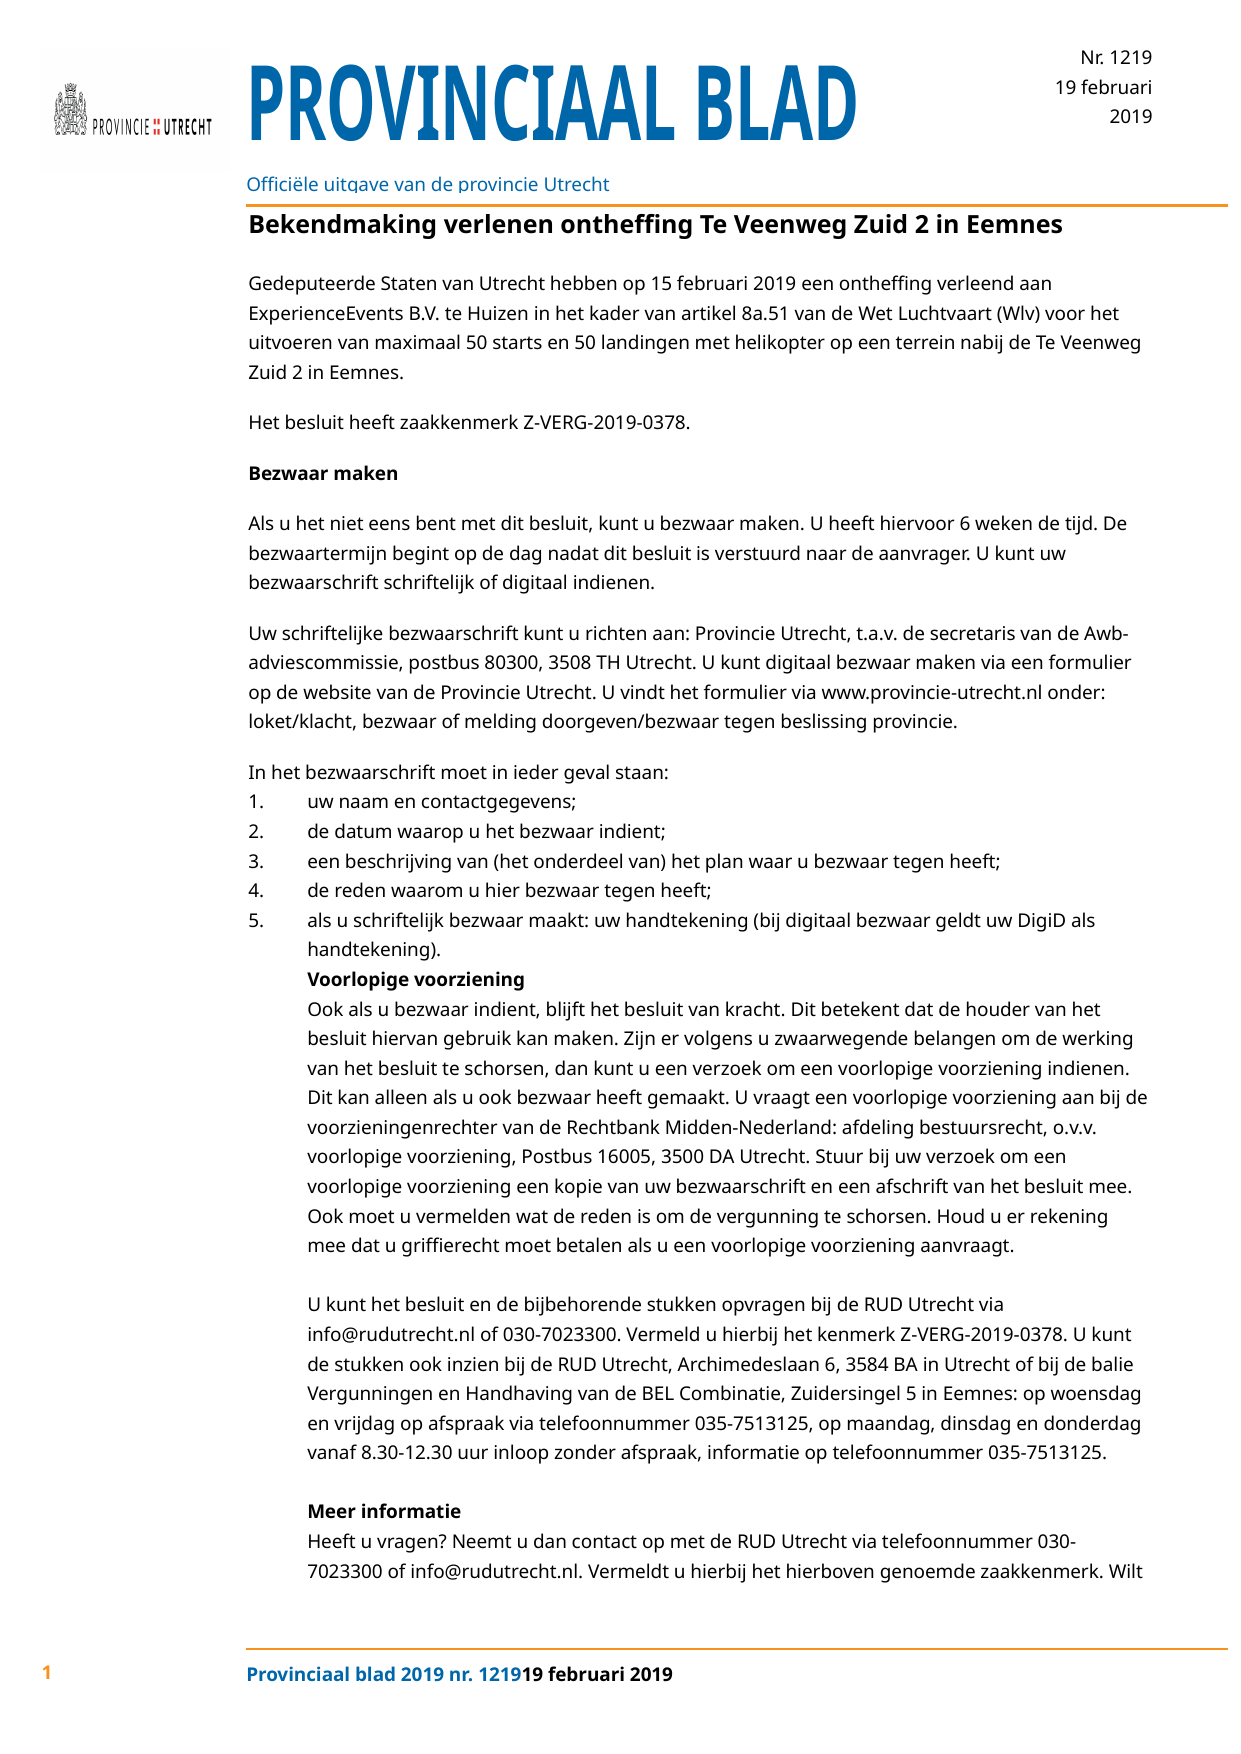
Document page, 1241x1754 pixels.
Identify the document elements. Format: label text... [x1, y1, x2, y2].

text Bezwaar maken [248, 460, 1152, 486]
list de reden waarom u hier bezwaar tegen heeft; [248, 877, 1152, 903]
list een beschrijving van (het onderdeel van) het plan waar u bezwaar tegen heeft; [248, 848, 1152, 873]
list Voorlopige voorziening [248, 966, 1152, 992]
text Gedeputeerde Staten van Utrecht hebben op 15 februari 2019 een ontheffing verleend aan ExperienceEvents B.V. te Huizen in het kader van artikel 8a.51 van de Wet Luchtvaart (Wlv) voor het uitvoeren van maximaal 50 starts en 50 landingen met helikopter op een terrein nabij de Te Veenweg Zuid 2 in Eemnes. [248, 270, 1152, 385]
list de datum waarop u het bezwaar indient; [248, 818, 1152, 844]
list Meer informatie [248, 1499, 1152, 1524]
list als u schriftelijk bezwaar maakt: uw handtekening (bij digitaal bezwaar geldt uw DigiD als handtekening). [248, 907, 1152, 962]
text Het besluit heeft zaakkenmerk Z-VERG-2019-0378. [248, 409, 1152, 435]
picture [41, 47, 231, 172]
list Ook als u bezwaar indient, blijft het besluit van kracht. Dit betekent dat de houder van het besluit hiervan gebruik kan maken. Zijn er volgens u zwaarwegende belangen om de werking van het besluit te schorsen, dan kunt u een verzoek om een voorlopige voorziening indienen. Dit kan alleen als u ook bezwaar heeft gemaakt. U vraagt een voorlopige voorziening aan bij de voorzieningenrechter van de Rechtbank Midden-Nederland: afdeling bestuursrecht, o.v.v. voorlopige voorziening, Postbus 16005, 3500 DA Utrecht. Stuur bij uw verzoek om een voorlopige voorziening een kopie van uw bezwaarschrift en een afschrift van het besluit mee. Ook moet u vermelden wat de reden is om de vergunning te schorsen. Houd u er rekening mee dat u griffierecht moet betalen als u een voorlopige voorziening aanvraagt. [248, 996, 1152, 1258]
text Uw schriftelijke bezwaarschrift kunt u richten aan: Provincie Utrecht, t.a.v. de secretaris van de Awb-adviescommissie, postbus 80300, 3508 TH Utrecht. U kunt digitaal bezwaar maken via een formulier op de website van de Provincie Utrecht. U vindt het formulier via www.provincie-utrecht.nl onder: loket/klacht, bezwaar of melding doorgeven/bezwaar tegen beslissing provincie. [248, 620, 1152, 734]
text Als u het niet eens bent met dit besluit, kunt u bezwaar maken. U heeft hiervoor 6 weken de tijd. De bezwaartermijn begint op de dag nadat dit besluit is verstuurd naar de aanvrager. U kunt uw bezwaarschrift schriftelijk of digitaal indienen. [248, 510, 1152, 595]
list uw naam en contactgegevens; [248, 789, 1152, 814]
list Heeft u vragen? Neemt u dan contact op met de RUD Utrecht via telefoonnummer 030-7023300 of info@rudutrecht.nl. Vermeldt u hierbij het hierboven genoemde zaakkenmerk. Wilt [248, 1528, 1152, 1583]
text Bekendmaking verlenen ontheffing Te Veenweg Zuid 2 in Eemnes [248, 207, 1152, 241]
list U kunt het besluit en de bijbehorende stukken opvragen bij de RUD Utrecht via info@rudutrecht.nl of 030-7023300. Vermeld u hierbij het kenmerk Z-VERG-2019-0378. U kunt de stukken ook inzien bij de RUD Utrecht, Archimedeslaan 6, 3584 BA in Utrecht of bij de balie Vergunningen en Handhaving van de BEL Combinatie, Zuidersingel 5 in Eemnes: op woensdag en vrijdag op afspraak via telefoonnummer 035-7513125, op maandag, dinsdag en donderdag vanaf 8.30-12.30 uur inloop zonder afspraak, informatie op telefoonnummer 035-7513125. [248, 1292, 1152, 1465]
text In het bezwaarschrift moet in ieder geval staan: [248, 759, 1152, 785]
